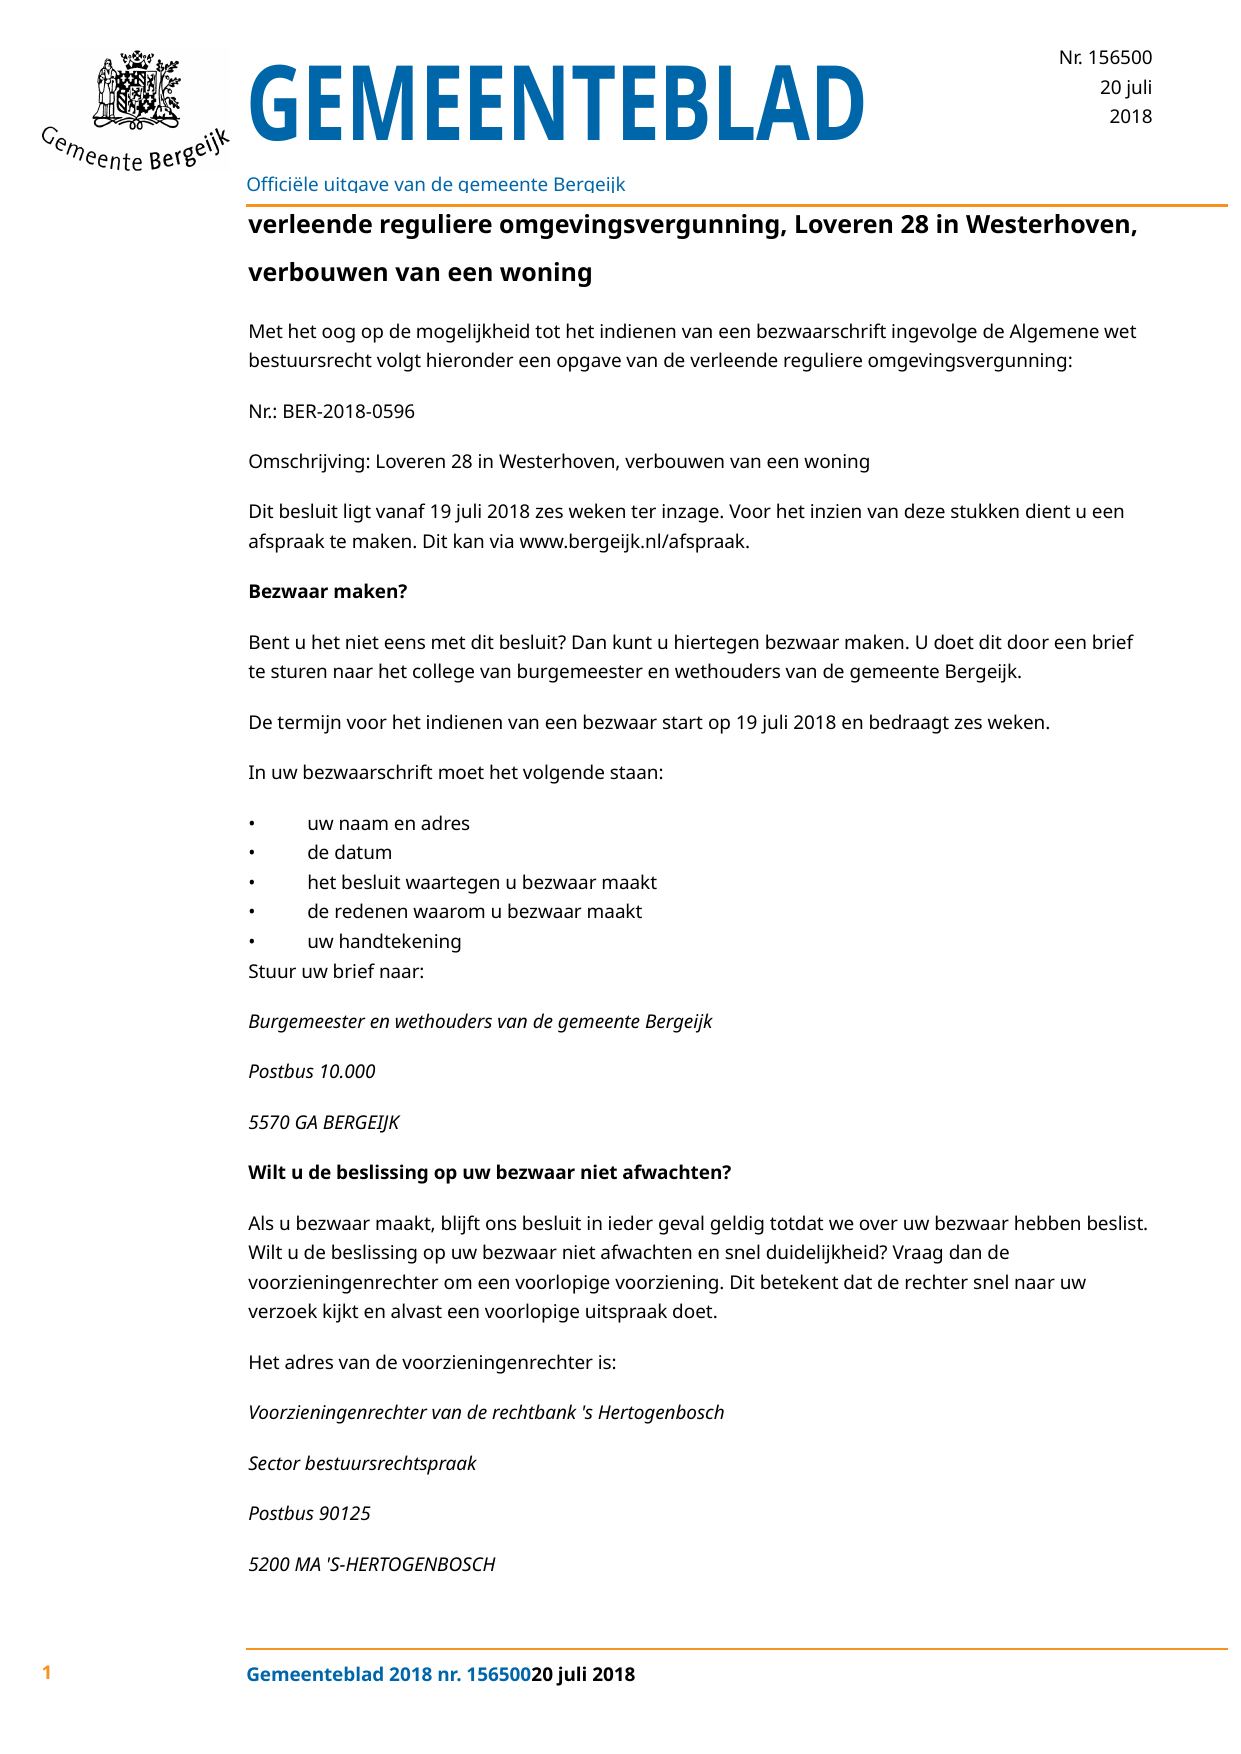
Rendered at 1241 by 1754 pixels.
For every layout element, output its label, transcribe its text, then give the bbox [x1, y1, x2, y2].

text De termijn voor het indienen van een bezwaar start op 19 juli 2018 en bedraagt zes weken. [248, 709, 1152, 735]
text Postbus 90125 [248, 1500, 1152, 1526]
text Bent u het niet eens met dit besluit? Dan kunt u hiertegen bezwaar maken. U doet dit door een brief te sturen naar het college van burgemeester en wethouders van de gemeente Bergeijk. [248, 629, 1152, 684]
text Postbus 10.000 [248, 1059, 1152, 1084]
text Sector bestuursrechtspraak [248, 1450, 1152, 1476]
list uw handtekening [248, 928, 1152, 954]
list de datum [248, 839, 1152, 865]
text In uw bezwaarschrift moet het volgende staan: [248, 759, 1152, 785]
list uw naam en adres [248, 810, 1152, 836]
text Als u bezwaar maakt, blijft ons besluit in ieder geval geldig totdat we over uw bezwaar hebben beslist. Wilt u de beslissing op uw bezwaar niet afwachten en snel duidelijkheid? Vraag dan de voorzieningenrechter om een voorlopige voorziening. Dit betekent dat de rechter snel naar uw verzoek kijkt en alvast een voorlopige uitspraak doet. [248, 1210, 1152, 1324]
text Omschrijving: Loveren 28 in Westerhoven, verbouwen van een woning [248, 448, 1152, 474]
text 5200 MA 'S-HERTOGENBOSCH [248, 1551, 1152, 1577]
text Burgemeester en wethouders van de gemeente Bergeijk [248, 1008, 1152, 1034]
text Dit besluit ligt vanaf 19 juli 2018 zes weken ter inzage. Voor het inzien van deze stukken dient u een afspraak te maken. Dit kan via www.bergeijk.nl/afspraak. [248, 499, 1152, 554]
text Met het oog op de mogelijkheid tot het indienen van een bezwaarschrift ingevolge de Algemene wet bestuursrecht volgt hieronder een opgave van de verleende reguliere omgevingsvergunning: [248, 318, 1152, 373]
text Het adres van de voorzieningenrechter is: [248, 1349, 1152, 1375]
text Bezwaar maken? [248, 579, 1152, 604]
text Voorzieningenrechter van de rechtbank 's Hertogenbosch [248, 1399, 1152, 1425]
text verleende reguliere omgevingsvergunning, Loveren 28 in Westerhoven, verbouwen van een woning [248, 207, 1152, 288]
text Stuur uw brief naar: [248, 958, 1152, 984]
picture [41, 47, 231, 172]
list het besluit waartegen u bezwaar maakt [248, 869, 1152, 895]
text Wilt u de beslissing op uw bezwaar niet afwachten? [248, 1159, 1152, 1185]
text Nr.: BER-2018-0596 [248, 398, 1152, 424]
text 5570 GA BERGEIJK [248, 1109, 1152, 1135]
list de redenen waarom u bezwaar maakt [248, 899, 1152, 924]
